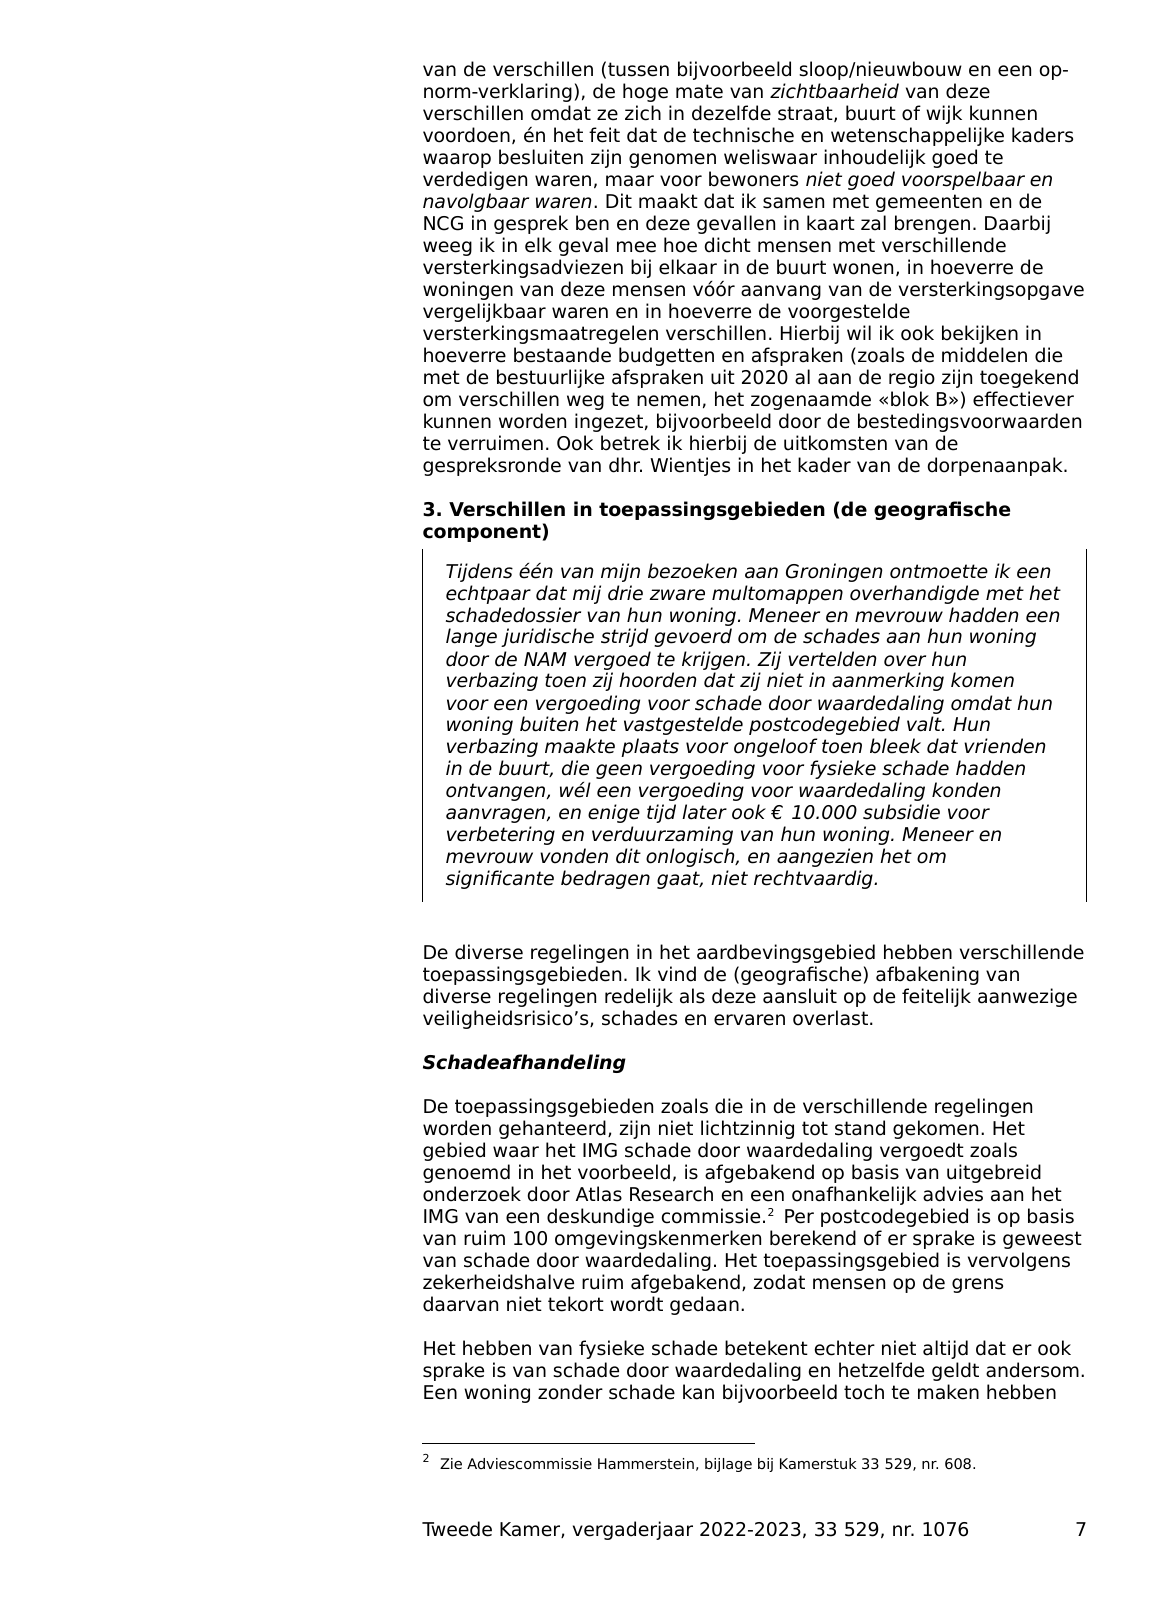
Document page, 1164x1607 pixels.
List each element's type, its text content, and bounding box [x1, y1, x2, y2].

text De toepassingsgebieden zoals die in de verschillende regelingen worden gehanteerd, zijn niet lichtzinnig tot stand gekomen. Het gebied waar het IMG schade door waardedaling vergoedt zoals genoemd in het voorbeeld, is afgebakend op basis van uitgebreid onderzoek door Atlas Research en een onafhankelijk advies aan het IMG van een deskundige commissie. Per postcodegebied is op basis van ruim 100 omgevingskenmerken berekend of er sprake is geweest van schade door waardedaling. Het toepassingsgebied is vervolgens zekerheidshalve ruim afgebakend, zodat mensen op de grens daarvan niet tekort wordt gedaan. [422, 1096, 1087, 1316]
subtitle 3. Verschillen in toepassingsgebieden (de geografische component) [422, 499, 1087, 543]
text van de verschillen (tussen bijvoorbeeld sloop/nieuwbouw en een op-norm-verklaring), de hoge mate van zichtbaarheid van deze verschillen omdat ze zich in dezelfde straat, buurt of wijk kunnen voordoen, én het feit dat de technische en wetenschappelijke kaders waarop besluiten zijn genomen weliswaar inhoudelijk goed te verdedigen waren, maar voor bewoners niet goed voorspelbaar en navolgbaar waren. Dit maakt dat ik samen met gemeenten en de NCG in gesprek ben en deze gevallen in kaart zal brengen. Daarbij weeg ik in elk geval mee hoe dicht mensen met verschillende versterkingsadviezen bij elkaar in de buurt wonen, in hoeverre de woningen van deze mensen vóór aanvang van de versterkingsopgave vergelijkbaar waren en in hoeverre de voorgestelde versterkingsmaatregelen verschillen. Hierbij wil ik ook bekijken in hoeverre bestaande budgetten en afspraken (zoals de middelen die met de bestuurlijke afspraken uit 2020 al aan de regio zijn toegekend om verschillen weg te nemen, het zogenaamde «blok B») effectiever kunnen worden ingezet, bijvoorbeeld door de bestedingsvoorwaarden te verruimen. Ook betrek ik hierbij de uitkomsten van de gespreksronde van dhr. Wientjes in het kader van de dorpenaanpak. [422, 59, 1087, 477]
table_header Tijdens één van mijn bezoeken aan Groningen ontmoette ik een echtpaar dat mij drie zware multomappen overhandigde met het schadedossier van hun woning. Meneer en mevrouw hadden een lange juridische strijd gevoerd om de schades aan hun woning door de NAM vergoed te krijgen. Zij vertelden over hun verbazing toen zij hoorden dat zij niet in aanmerking komen voor een vergoeding voor schade door waardedaling omdat hun woning buiten het vastgestelde postcodegebied valt. Hun verbazing maakte plaats voor ongeloof toen bleek dat vrienden in de buurt, die geen vergoeding voor fysieke schade hadden ontvangen, wél een vergoeding voor waardedaling konden aanvragen, en enige tijd later ook € 10.000 subsidie voor verbetering en verduurzaming van hun woning. Meneer en mevrouw vonden dit onlogisch, en aangezien het om significante bedragen gaat, niet rechtvaardig. [423, 549, 1086, 902]
text Zie Adviescommissie Hammerstein, bijlage bij Kamerstuk 33 529, nr. 608. [422, 1452, 1087, 1474]
text De diverse regelingen in het aardbevingsgebied hebben verschillende toepassingsgebieden. Ik vind de (geografische) afbakening van diverse regelingen redelijk als deze aansluit op de feitelijk aanwezige veiligheidsrisico’s, schades en ervaren overlast. [422, 942, 1087, 1030]
text Het hebben van fysieke schade betekent echter niet altijd dat er ook sprake is van schade door waardedaling en hetzelfde geldt andersom. Een woning zonder schade kan bijvoorbeeld toch te maken hebben [422, 1338, 1087, 1404]
subtitle Schadeafhandeling [422, 1052, 1087, 1074]
